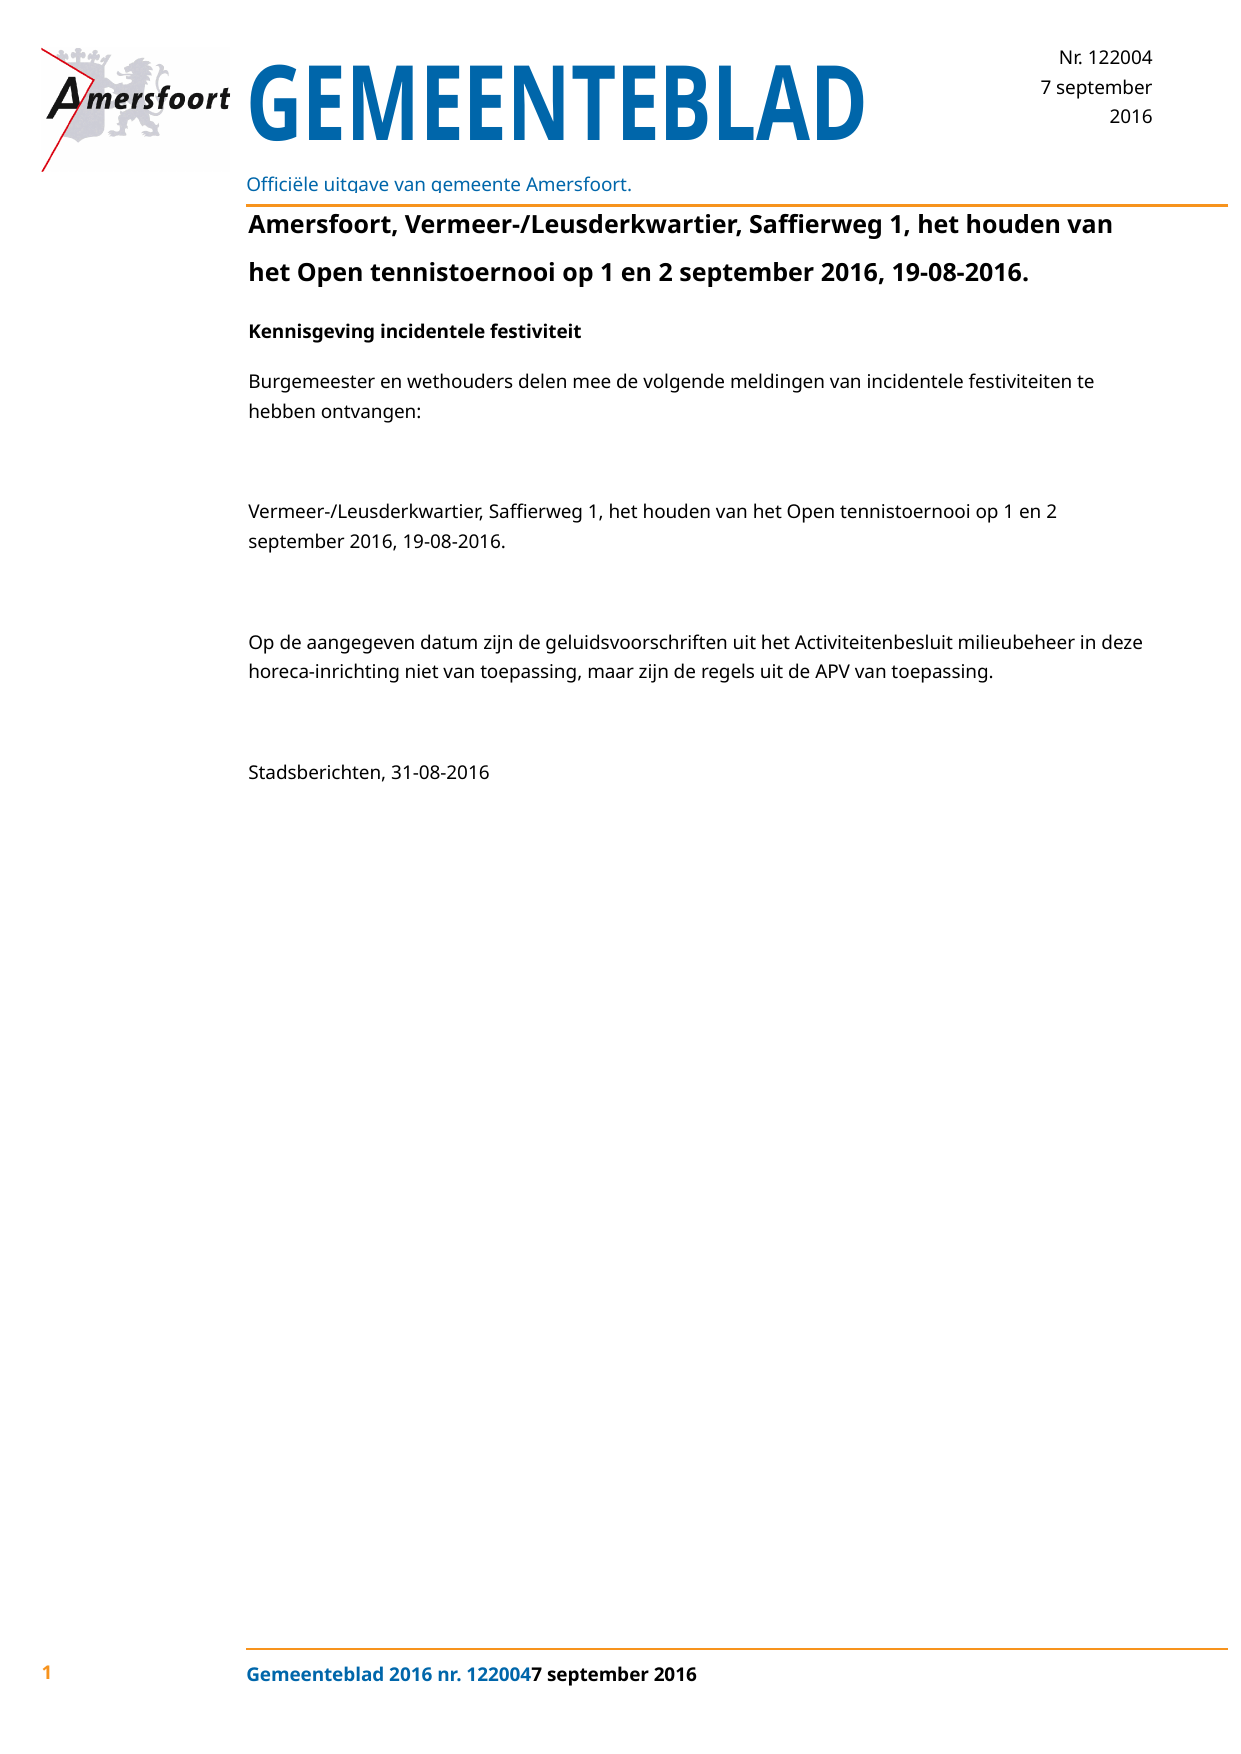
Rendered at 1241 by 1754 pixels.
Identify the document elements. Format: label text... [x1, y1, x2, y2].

text Kennisgeving incidentele festiviteit [248, 318, 1152, 344]
text Op de aangegeven datum zijn de geluidsvoorschriften uit het Activiteitenbesluit milieubeheer in deze horeca-inrichting niet van toepassing, maar zijn de regels uit de APV van toepassing. [248, 629, 1152, 684]
text Stadsberichten, 31-08-2016 [248, 759, 1152, 785]
picture [41, 47, 231, 172]
text Vermeer-/Leusderkwartier, Saffierweg 1, het houden van het Open tennistoernooi op 1 en 2 september 2016, 19-08-2016. [248, 499, 1152, 554]
text Burgemeester en wethouders delen mee de volgende meldingen van incidentele festiviteiten te hebben ontvangen: [248, 368, 1152, 424]
text Amersfoort, Vermeer-/Leusderkwartier, Saffierweg 1, het houden van het Open tennistoernooi op 1 en 2 september 2016, 19-08-2016. [248, 207, 1152, 288]
